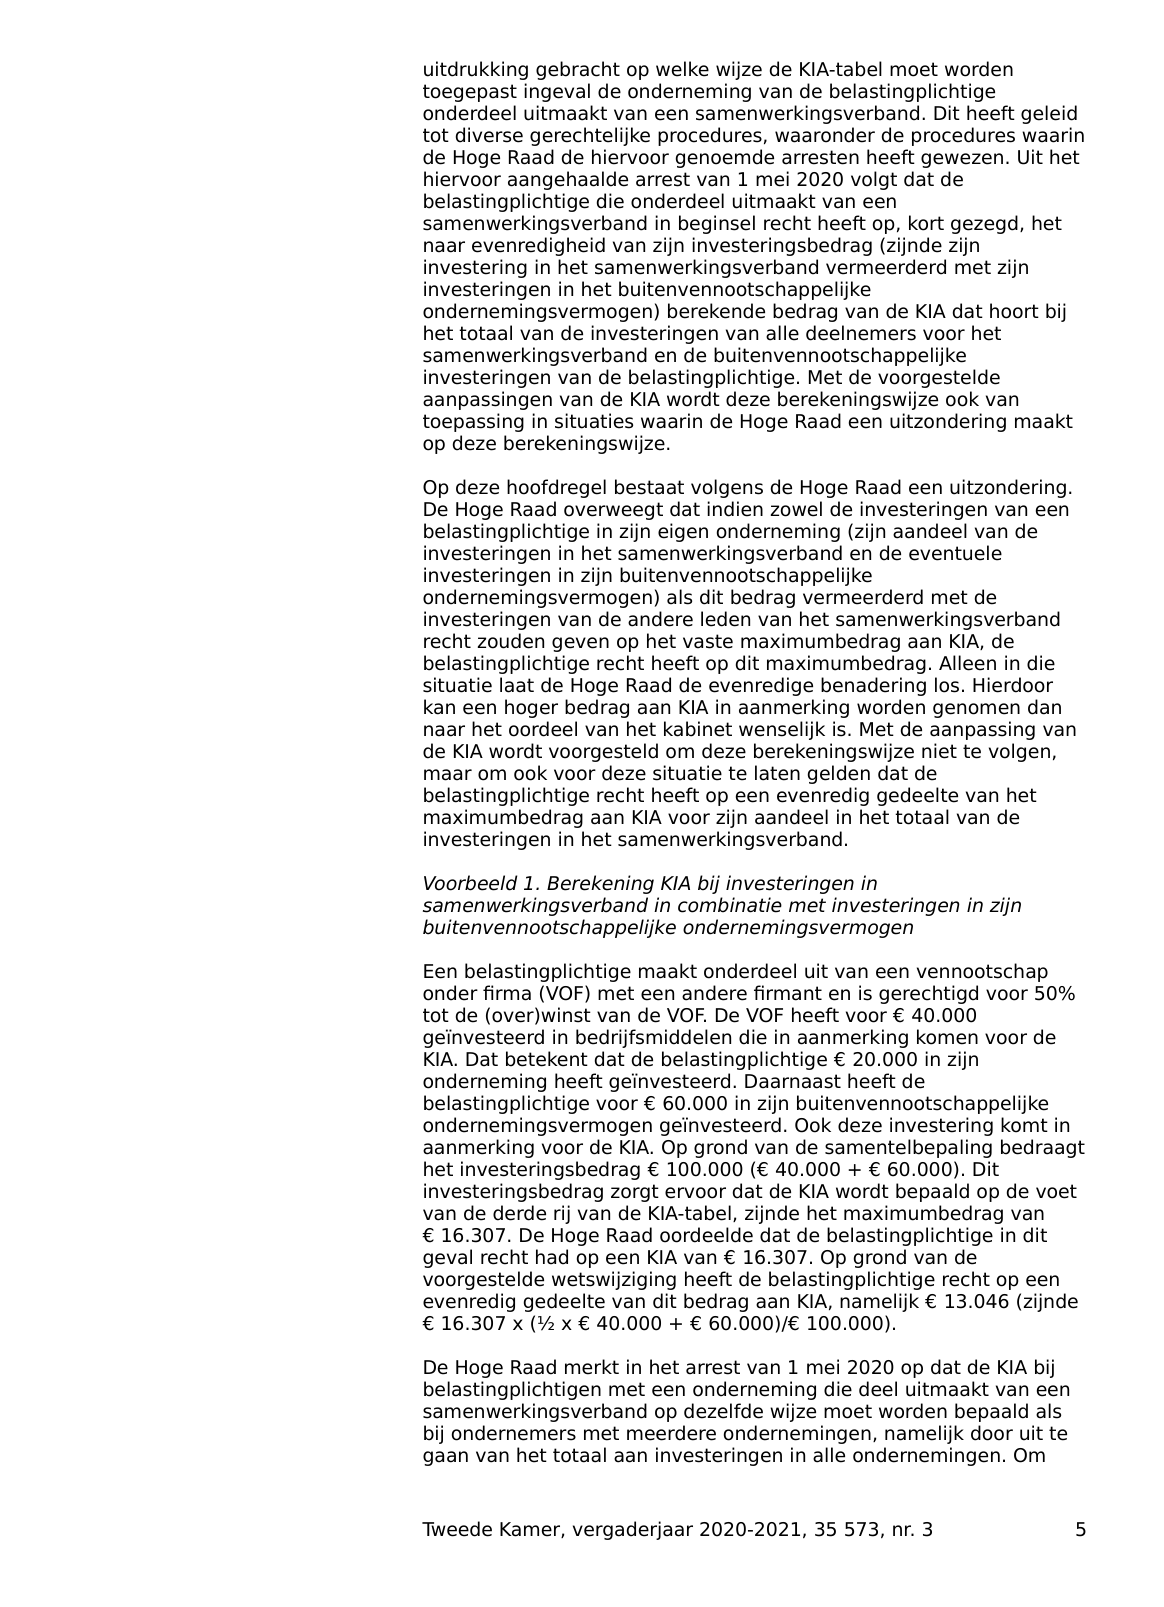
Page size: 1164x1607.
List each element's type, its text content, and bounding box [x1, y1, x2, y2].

subtitle Voorbeeld 1. Berekening KIA bij investeringen in samenwerkingsverband in combinatie met investeringen in zijn buitenvennootschappelijke ondernemingsvermogen [422, 873, 1087, 939]
text uitdrukking gebracht op welke wijze de KIA-tabel moet worden toegepast ingeval de onderneming van de belastingplichtige onderdeel uitmaakt van een samenwerkingsverband. Dit heeft geleid tot diverse gerechtelijke procedures, waaronder de procedures waarin de Hoge Raad de hiervoor genoemde arresten heeft gewezen. Uit het hiervoor aangehaalde arrest van 1 mei 2020 volgt dat de belastingplichtige die onderdeel uitmaakt van een samenwerkingsverband in beginsel recht heeft op, kort gezegd, het naar evenredigheid van zijn investeringsbedrag (zijnde zijn investering in het samenwerkingsverband vermeerderd met zijn investeringen in het buitenvennootschappelijke ondernemingsvermogen) berekende bedrag van de KIA dat hoort bij het totaal van de investeringen van alle deelnemers voor het samenwerkingsverband en de buitenvennootschappelijke investeringen van de belastingplichtige. Met de voorgestelde aanpassingen van de KIA wordt deze berekeningswijze ook van toepassing in situaties waarin de Hoge Raad een uitzondering maakt op deze berekeningswijze. [422, 59, 1087, 455]
text De Hoge Raad merkt in het arrest van 1 mei 2020 op dat de KIA bij belastingplichtigen met een onderneming die deel uitmaakt van een samenwerkingsverband op dezelfde wijze moet worden bepaald als bij ondernemers met meerdere ondernemingen, namelijk door uit te gaan van het totaal aan investeringen in alle ondernemingen. Om [422, 1357, 1087, 1467]
text Een belastingplichtige maakt onderdeel uit van een vennootschap onder firma (VOF) met een andere firmant en is gerechtigd voor 50% tot de (over)winst van de VOF. De VOF heeft voor € 40.000 geïnvesteerd in bedrijfsmiddelen die in aanmerking komen voor de KIA. Dat betekent dat de belastingplichtige € 20.000 in zijn onderneming heeft geïnvesteerd. Daarnaast heeft de belastingplichtige voor € 60.000 in zijn buitenvennootschappelijke ondernemingsvermogen geïnvesteerd. Ook deze investering komt in aanmerking voor de KIA. Op grond van de samentelbepaling bedraagt het investeringsbedrag € 100.000 (€ 40.000 + € 60.000). Dit investeringsbedrag zorgt ervoor dat de KIA wordt bepaald op de voet van de derde rij van de KIA-tabel, zijnde het maximumbedrag van € 16.307. De Hoge Raad oordeelde dat de belastingplichtige in dit geval recht had op een KIA van € 16.307. Op grond van de voorgestelde wetswijziging heeft de belastingplichtige recht op een evenredig gedeelte van dit bedrag aan KIA, namelijk € 13.046 (zijnde € 16.307 x (½ x € 40.000 + € 60.000)/€ 100.000). [422, 961, 1087, 1334]
text Op deze hoofdregel bestaat volgens de Hoge Raad een uitzondering. De Hoge Raad overweegt dat indien zowel de investeringen van een belastingplichtige in zijn eigen onderneming (zijn aandeel van de investeringen in het samenwerkingsverband en de eventuele investeringen in zijn buitenvennootschappelijke ondernemingsvermogen) als dit bedrag vermeerderd met de investeringen van de andere leden van het samenwerkingsverband recht zouden geven op het vaste maximumbedrag aan KIA, de belastingplichtige recht heeft op dit maximumbedrag. Alleen in die situatie laat de Hoge Raad de evenredige benadering los. Hierdoor kan een hoger bedrag aan KIA in aanmerking worden genomen dan naar het oordeel van het kabinet wenselijk is. Met de aanpassing van de KIA wordt voorgesteld om deze berekeningswijze niet te volgen, maar om ook voor deze situatie te laten gelden dat de belastingplichtige recht heeft op een evenredig gedeelte van het maximumbedrag aan KIA voor zijn aandeel in het totaal van de investeringen in het samenwerkingsverband. [422, 477, 1087, 851]
